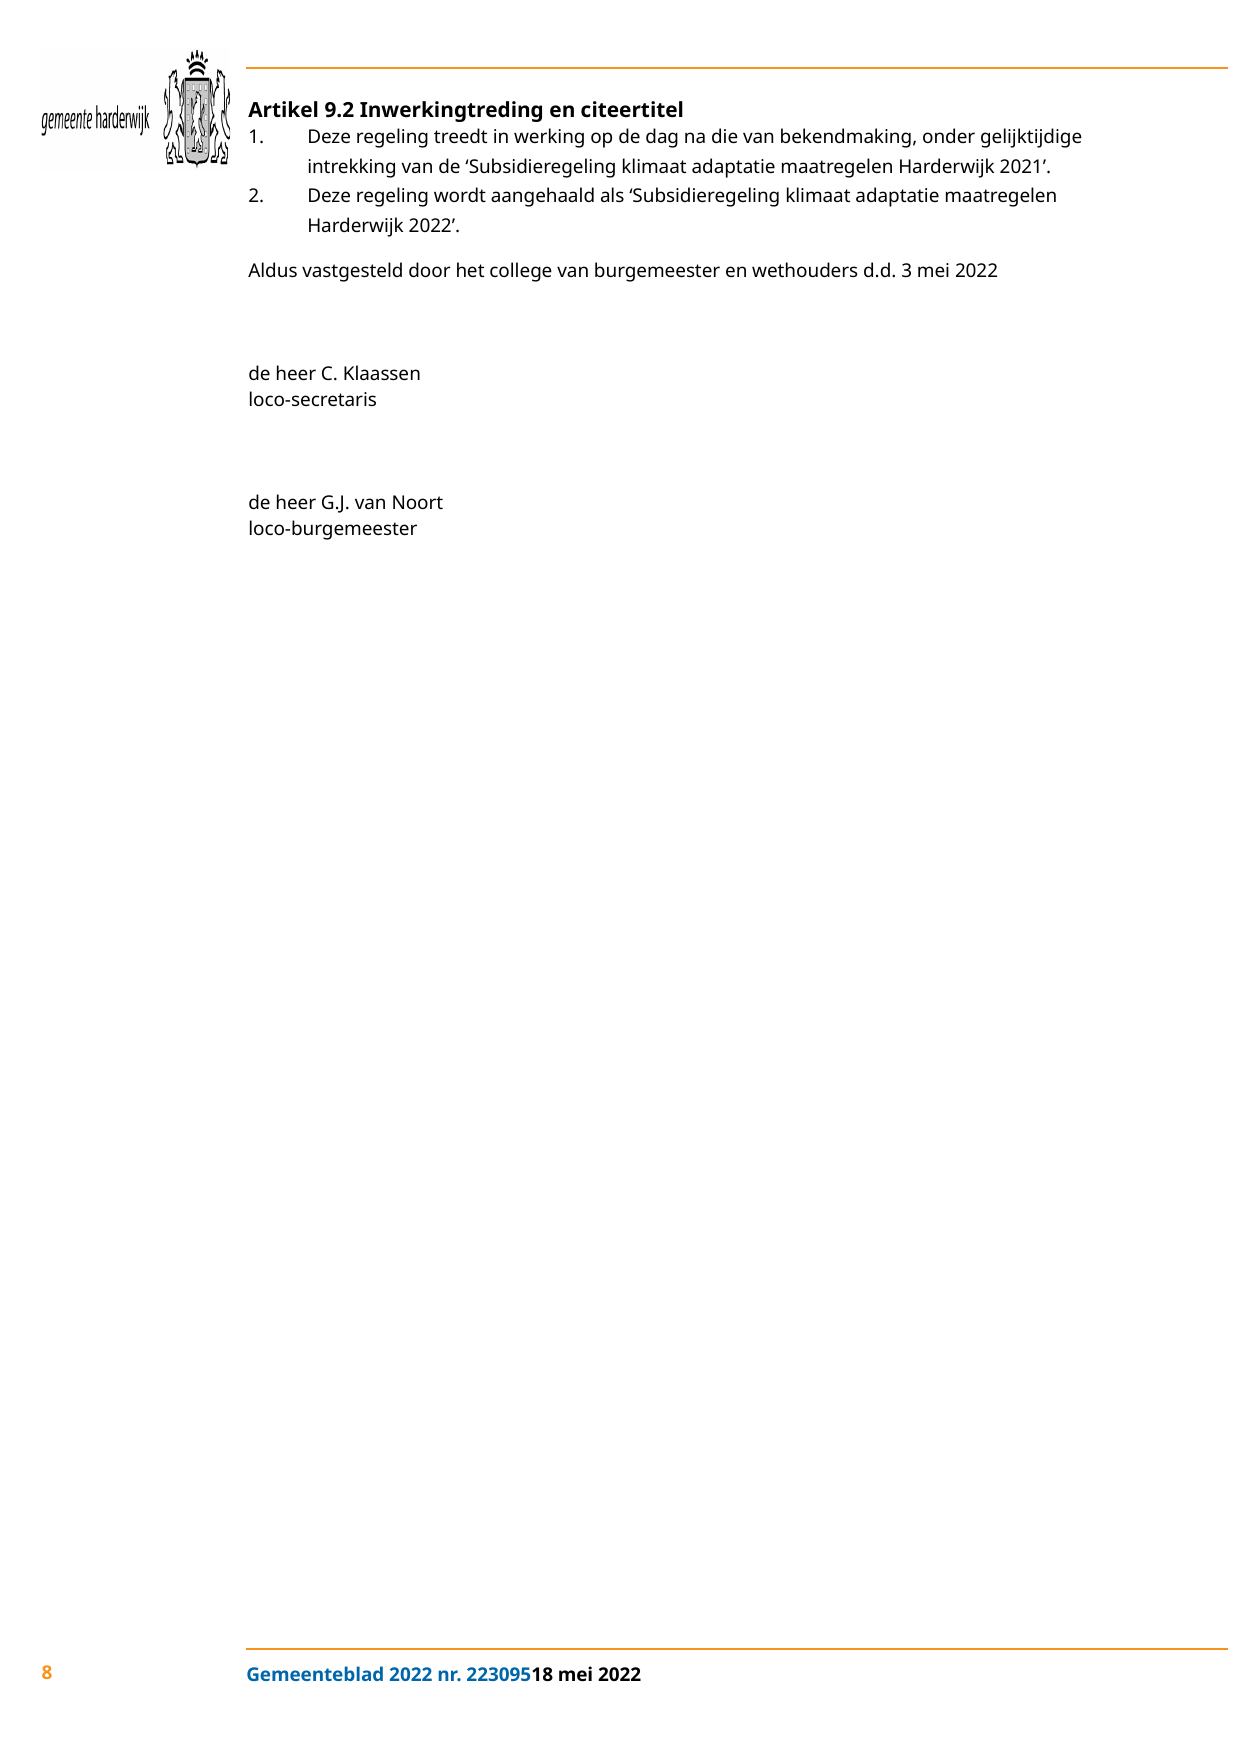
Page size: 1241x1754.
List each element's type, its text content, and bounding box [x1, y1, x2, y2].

text de heer G.J. van Noort [248, 489, 1152, 515]
text de heer C. Klaassen [248, 361, 1152, 386]
text loco-burgemeester [248, 515, 1152, 541]
list Deze regeling treedt in werking op de dag na die van bekendmaking, onder gelijktijdige intrekking van de ‘Subsidieregeling klimaat adaptatie maatregelen Harderwijk 2021’. [248, 123, 1152, 178]
text Artikel 9.2 Inwerkingtreding en citeertitel [248, 95, 1152, 123]
text Aldus vastgesteld door het college van burgemeester en wethouders d.d. 3 mei 2022 [248, 258, 1152, 283]
text loco-secretaris [248, 386, 1152, 412]
picture [41, 47, 231, 172]
list Deze regeling wordt aangehaald als ‘Subsidieregeling klimaat adaptatie maatregelen Harderwijk 2022’. [248, 182, 1152, 238]
